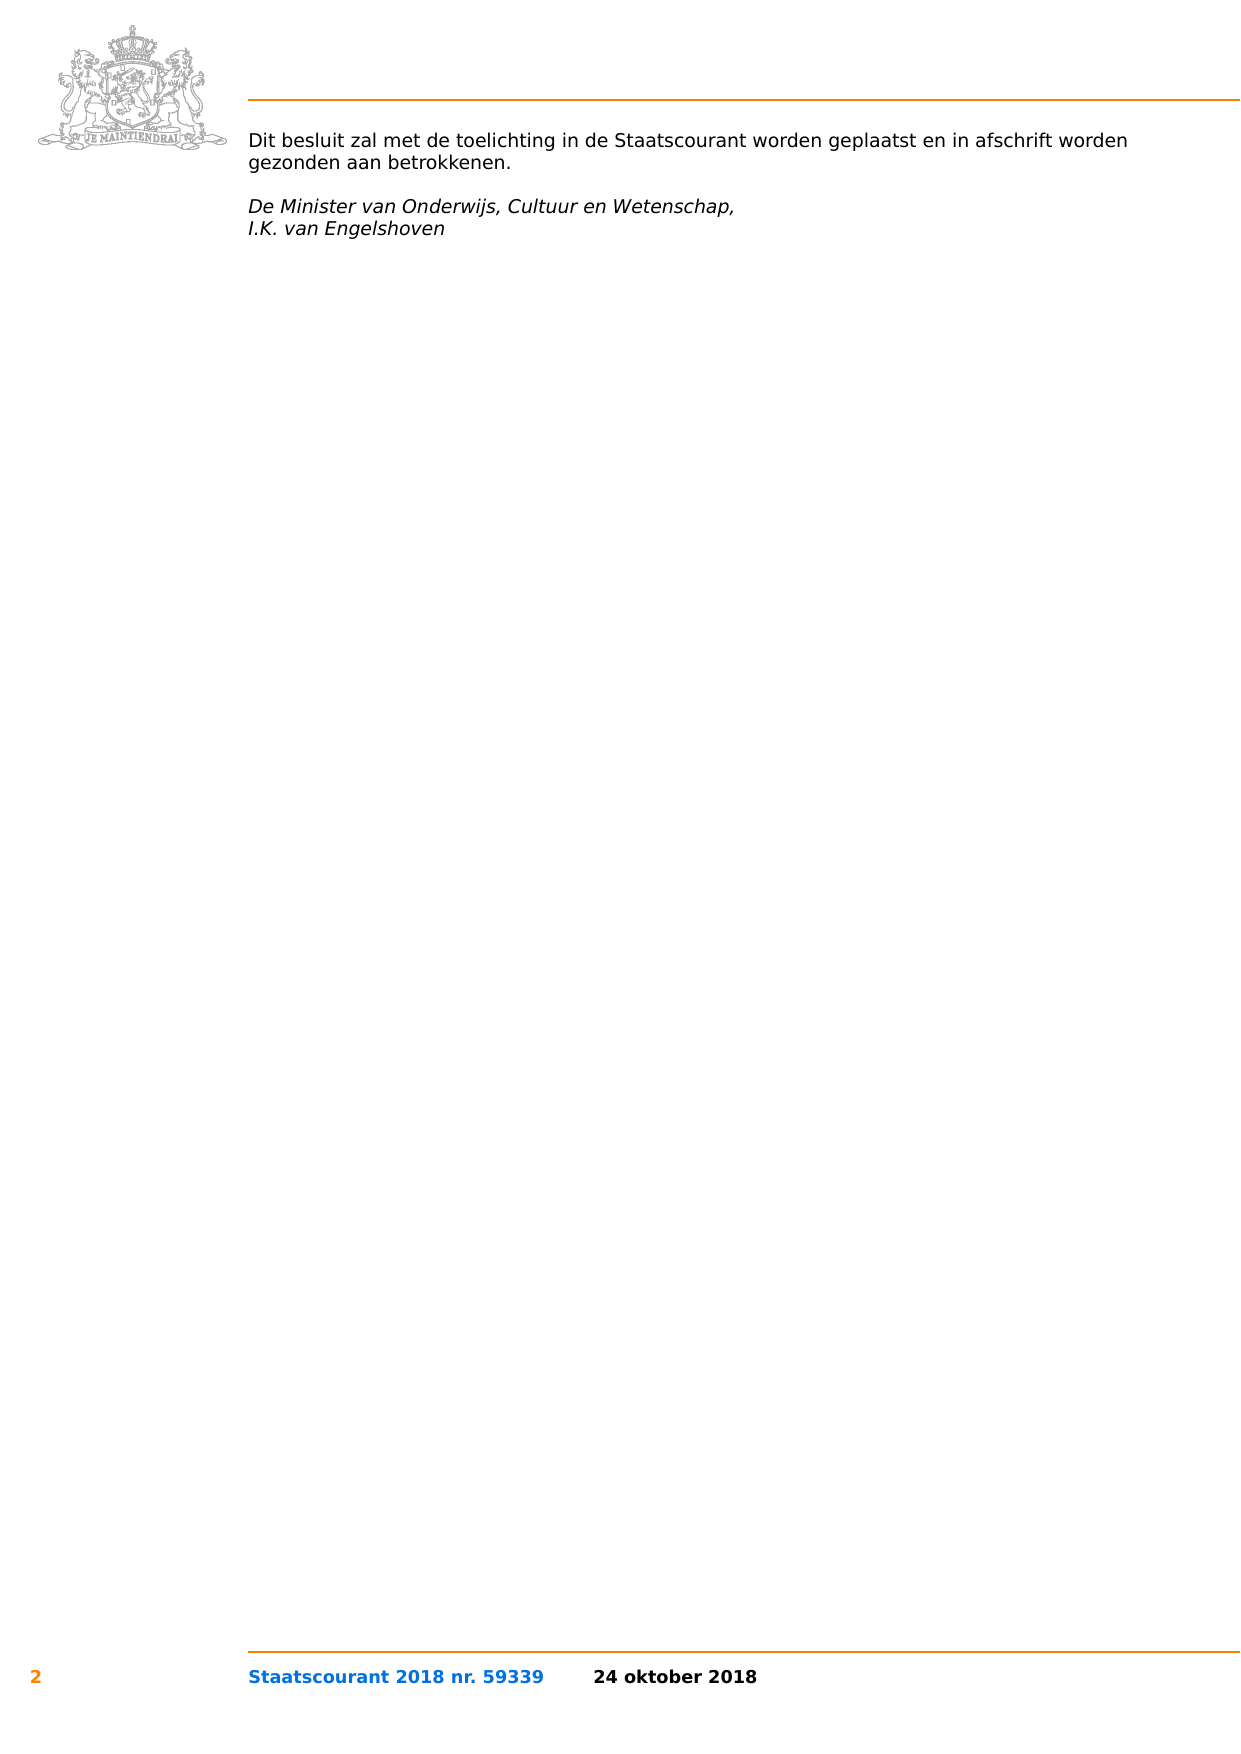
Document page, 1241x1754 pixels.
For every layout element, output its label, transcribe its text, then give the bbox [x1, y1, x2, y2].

text De Minister van Onderwijs, Cultuur en Wetenschap, I.K. van Engelshoven [248, 196, 1163, 240]
picture [38, 25, 227, 150]
text Dit besluit zal met de toelichting in de Staatscourant worden geplaatst en in afschrift worden gezonden aan betrokkenen. [248, 130, 1163, 174]
